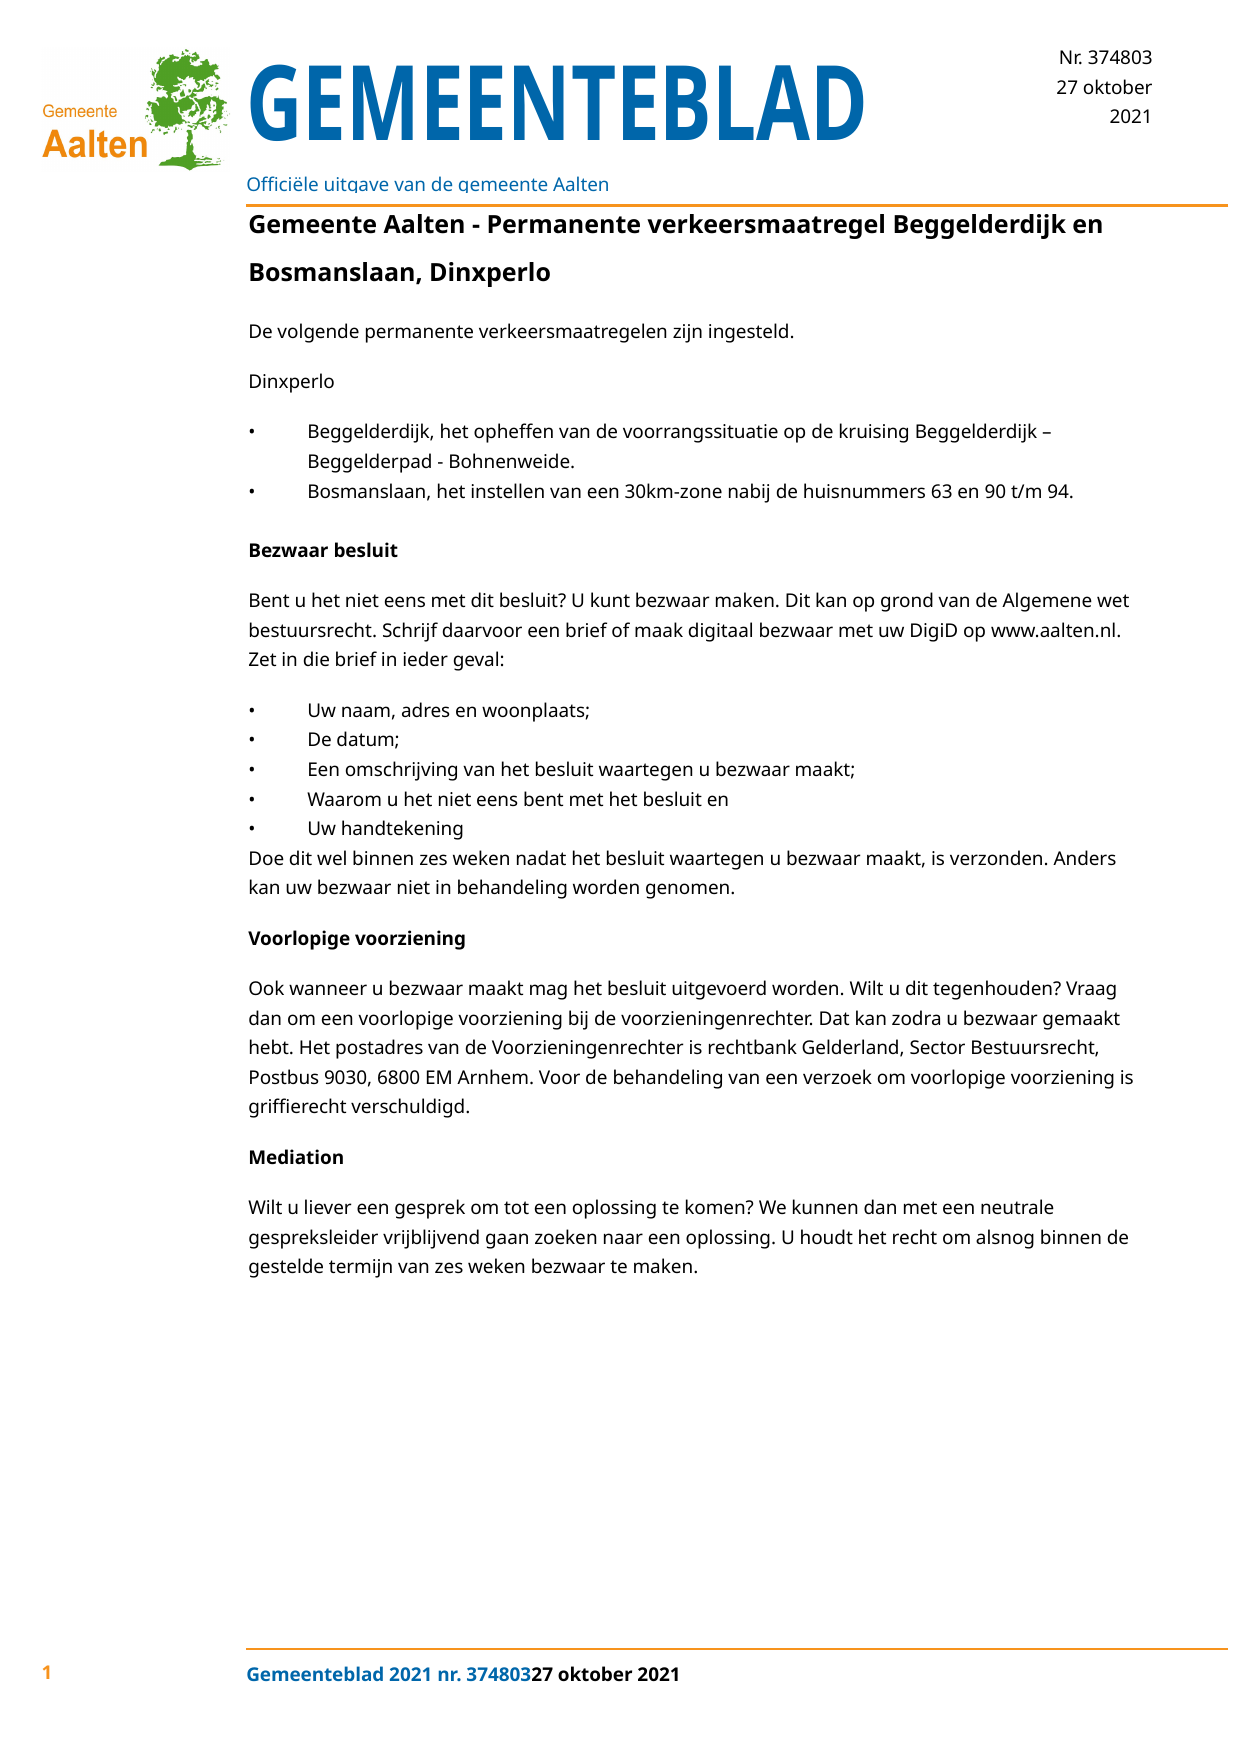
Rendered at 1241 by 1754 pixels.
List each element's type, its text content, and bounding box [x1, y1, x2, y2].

text Doe dit wel binnen zes weken nadat het besluit waartegen u bezwaar maakt, is verzonden. Anders kan uw bezwaar niet in behandeling worden genomen. [248, 845, 1152, 900]
text Mediation [248, 1144, 1152, 1170]
text Voorlopige voorziening [248, 925, 1152, 951]
picture [41, 47, 231, 172]
list Een omschrijving van het besluit waartegen u bezwaar maakt; [248, 756, 1152, 782]
list Bosmanslaan, het instellen van een 30km-zone nabij de huisnummers 63 en 90 t/m 94. [248, 478, 1152, 504]
text Gemeente Aalten - Permanente verkeersmaatregel Beggelderdijk en Bosmanslaan, Dinxperlo [248, 207, 1152, 288]
list Uw handtekening [248, 815, 1152, 841]
list Uw naam, adres en woonplaats; [248, 697, 1152, 723]
text Dinxperlo [248, 368, 1152, 394]
list Waarom u het niet eens bent met het besluit en [248, 786, 1152, 812]
text De volgende permanente verkeersmaatregelen zijn ingesteld. [248, 318, 1152, 344]
text Bezwaar besluit [248, 537, 1152, 563]
list Beggelderdijk, het opheffen van de voorrangssituatie op de kruising Beggelderdijk – Beggelderpad - Bohnenweide. [248, 419, 1152, 474]
text Wilt u liever een gesprek om tot een oplossing te komen? We kunnen dan met een neutrale gespreksleider vrijblijvend gaan zoeken naar een oplossing. U houdt het recht om alsnog binnen de gestelde termijn van zes weken bezwaar te maken. [248, 1194, 1152, 1279]
text Bent u het niet eens met dit besluit? U kunt bezwaar maken. Dit kan op grond van de Algemene wet bestuursrecht. Schrijf daarvoor een brief of maak digitaal bezwaar met uw DigiD op www.aalten.nl. Zet in die brief in ieder geval: [248, 587, 1152, 672]
list De datum; [248, 727, 1152, 752]
text Ook wanneer u bezwaar maakt mag het besluit uitgevoerd worden. Wilt u dit tegenhouden? Vraag dan om een voorlopige voorziening bij de voorzieningenrechter. Dat kan zodra u bezwaar gemaakt hebt. Het postadres van de Voorzieningenrechter is rechtbank Gelderland, Sector Bestuursrecht, Postbus 9030, 6800 EM Arnhem. Voor de behandeling van een verzoek om voorlopige voorziening is griffierecht verschuldigd. [248, 975, 1152, 1119]
